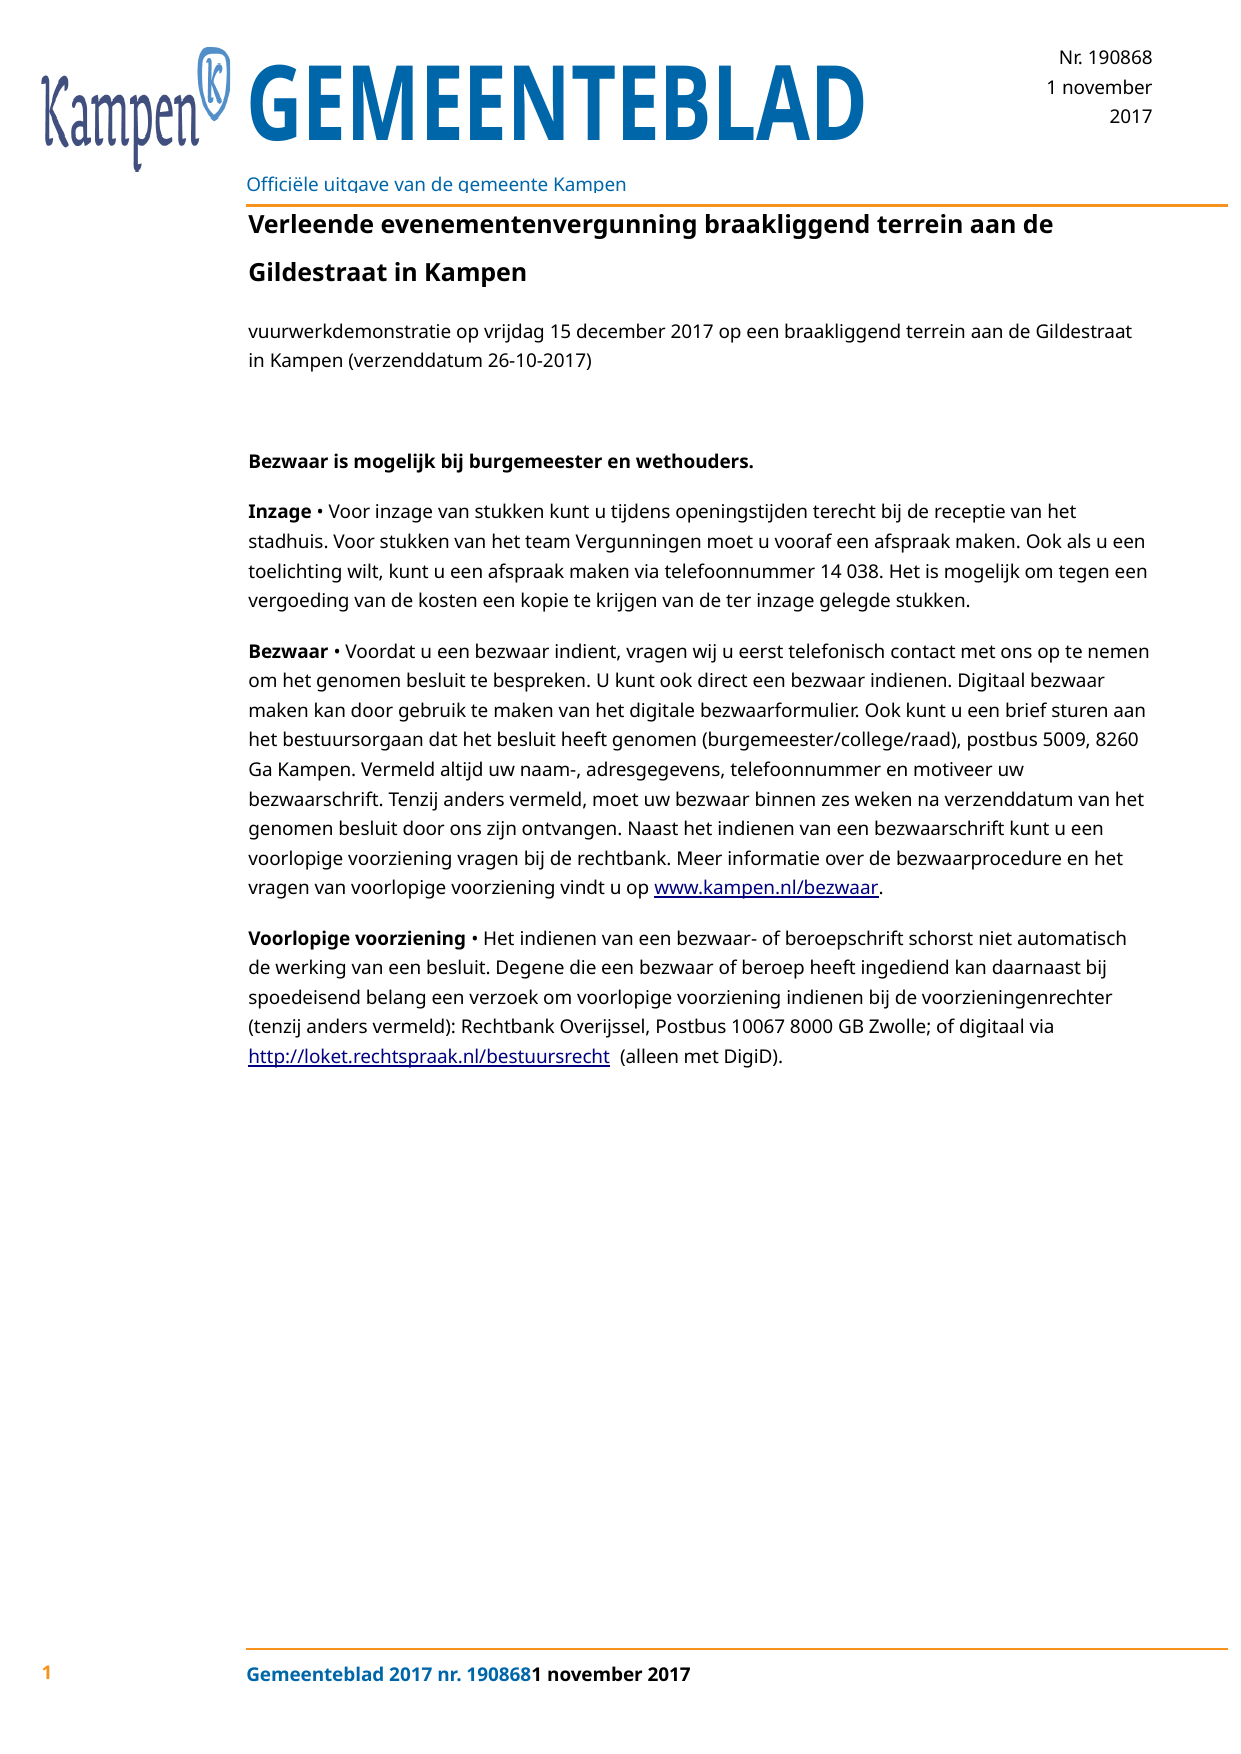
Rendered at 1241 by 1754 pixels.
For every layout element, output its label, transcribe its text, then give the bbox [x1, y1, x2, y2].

picture [41, 47, 231, 172]
text vuurwerkdemonstratie op vrijdag 15 december 2017 op een braakliggend terrein aan de Gildestraat in Kampen (verzenddatum 26-10-2017) [248, 318, 1152, 373]
text Bezwaar • Voordat u een bezwaar indient, vragen wij u eerst telefonisch contact met ons op te nemen om het genomen besluit te bespreken. U kunt ook direct een bezwaar indienen. Digitaal bezwaar maken kan door gebruik te maken van het digitale bezwaarformulier. Ook kunt u een brief sturen aan het bestuursorgaan dat het besluit heeft genomen (burgemeester/college/raad), postbus 5009, 8260 Ga Kampen. Vermeld altijd uw naam-, adresgegevens, telefoonnummer en motiveer uw bezwaarschrift. Tenzij anders vermeld, moet uw bezwaar binnen zes weken na verzenddatum van het genomen besluit door ons zijn ontvangen. Naast het indienen van een bezwaarschrift kunt u een voorlopige voorziening vragen bij de rechtbank. Meer informatie over de bezwaarprocedure en het vragen van voorlopige voorziening vindt u op www.kampen.nl/bezwaar. [248, 638, 1152, 900]
text Verleende evenementenvergunning braakliggend terrein aan de Gildestraat in Kampen [248, 207, 1152, 288]
text Voorlopige voorziening • Het indienen van een bezwaar- of beroepschrift schorst niet automatisch de werking van een besluit. Degene die een bezwaar of beroep heeft ingediend kan daarnaast bij spoedeisend belang een verzoek om voorlopige voorziening indienen bij de voorzieningenrechter (tenzij anders vermeld): Rechtbank Overijssel, Postbus 10067 8000 GB Zwolle; of digitaal via http://loket.rechtspraak.nl/bestuursrecht (alleen met DigiD). [248, 925, 1152, 1069]
text Inzage • Voor inzage van stukken kunt u tijdens openingstijden terecht bij de receptie van het stadhuis. Voor stukken van het team Vergunningen moet u vooraf een afspraak maken. Ook als u een toelichting wilt, kunt u een afspraak maken via telefoonnummer 14 038. Het is mogelijk om tegen een vergoeding van de kosten een kopie te krijgen van de ter inzage gelegde stukken. [248, 499, 1152, 613]
text Bezwaar is mogelijk bij burgemeester en wethouders. [248, 448, 1152, 474]
